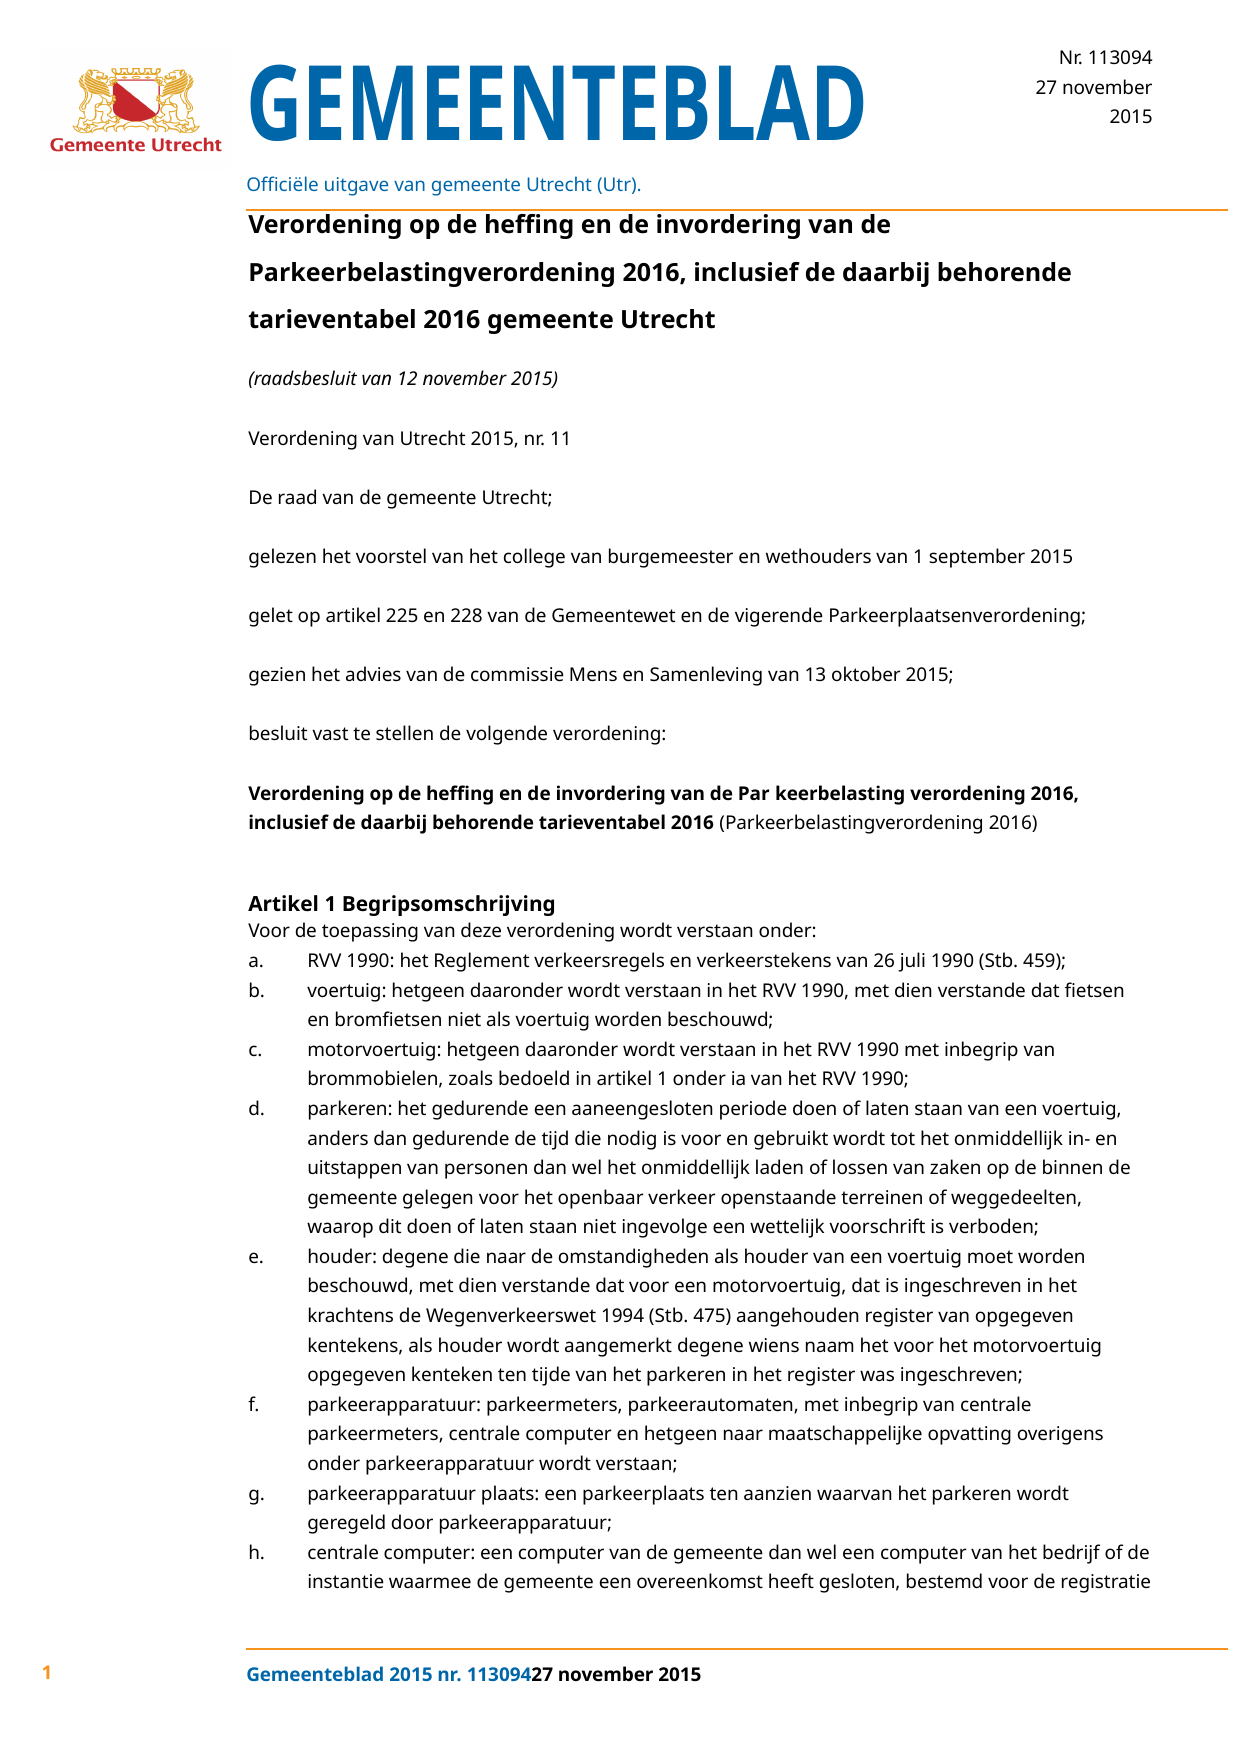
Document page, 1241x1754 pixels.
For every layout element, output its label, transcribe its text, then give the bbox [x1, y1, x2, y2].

text Verordening op de heffing en de invordering van de Parkeerbelastingverordening 2016, inclusief de daarbij behorende tarieventabel 2016 gemeente Utrecht [248, 211, 1152, 336]
text Verordening op de heffing en de invordering van de Par keerbelasting verordening 2016, inclusief de daarbij behorende tarieventabel 2016 (Parkeerbelastingverordening 2016) [248, 780, 1152, 835]
list houder: degene die naar de omstandigheden als houder van een voertuig moet worden beschouwd, met dien verstande dat voor een motorvoertuig, dat is ingeschreven in het krachtens de Wegenverkeerswet 1994 (Stb. 475) aangehouden register van opgegeven kentekens, als houder wordt aangemerkt degene wiens naam het voor het motorvoertuig opgegeven kenteken ten tijde van het parkeren in het register was ingeschreven; [248, 1243, 1152, 1387]
list parkeerapparatuur: parkeermeters, parkeerautomaten, met inbegrip van centrale parkeermeters, centrale computer en hetgeen naar maatschappelijke opvatting overigens onder parkeerapparatuur wordt verstaan; [248, 1391, 1152, 1476]
list voertuig: hetgeen daaronder wordt verstaan in het RVV 1990, met dien verstande dat fietsen en bromfietsen niet als voertuig worden beschouwd; [248, 977, 1152, 1032]
text Artikel 1 Begripsomschrijving [248, 889, 1152, 918]
text De raad van de gemeente Utrecht; [248, 484, 1152, 509]
text gelet op artikel 225 en 228 van de Gemeentewet en de vigerende Parkeerplaatsenverordening; [248, 602, 1152, 628]
text Verordening van Utrecht 2015, nr. 11 [248, 425, 1152, 450]
text Voor de toepassing van deze verordening wordt verstaan onder: [248, 918, 1152, 943]
list motorvoertuig: hetgeen daaronder wordt verstaan in het RVV 1990 met inbegrip van brommobielen, zoals bedoeld in artikel 1 onder ia van het RVV 1990; [248, 1036, 1152, 1091]
text besluit vast te stellen de volgende verordening: [248, 721, 1152, 746]
text gezien het advies van de commissie Mens en Samenleving van 13 oktober 2015; [248, 661, 1152, 687]
list parkeerapparatuur plaats: een parkeerplaats ten aanzien waarvan het parkeren wordt geregeld door parkeerapparatuur; [248, 1480, 1152, 1535]
list centrale computer: een computer van de gemeente dan wel een computer van het bedrijf of de instantie waarmee de gemeente een overeenkomst heeft gesloten, bestemd voor de registratie [248, 1539, 1152, 1594]
picture [41, 47, 231, 172]
text gelezen het voorstel van het college van burgemeester en wethouders van 1 september 2015 [248, 543, 1152, 569]
list RVV 1990: het Reglement verkeersregels en verkeerstekens van 26 juli 1990 (Stb. 459); [248, 947, 1152, 973]
text (raadsbesluit van 12 november 2015) [248, 366, 1152, 391]
list parkeren: het gedurende een aaneengesloten periode doen of laten staan van een voertuig, anders dan gedurende de tijd die nodig is voor en gebruikt wordt tot het onmiddellijk in- en uitstappen van personen dan wel het onmiddellijk laden of lossen van zaken op de binnen de gemeente gelegen voor het openbaar verkeer openstaande terreinen of weggedeelten, waarop dit doen of laten staan niet ingevolge een wettelijk voorschrift is verboden; [248, 1095, 1152, 1239]
